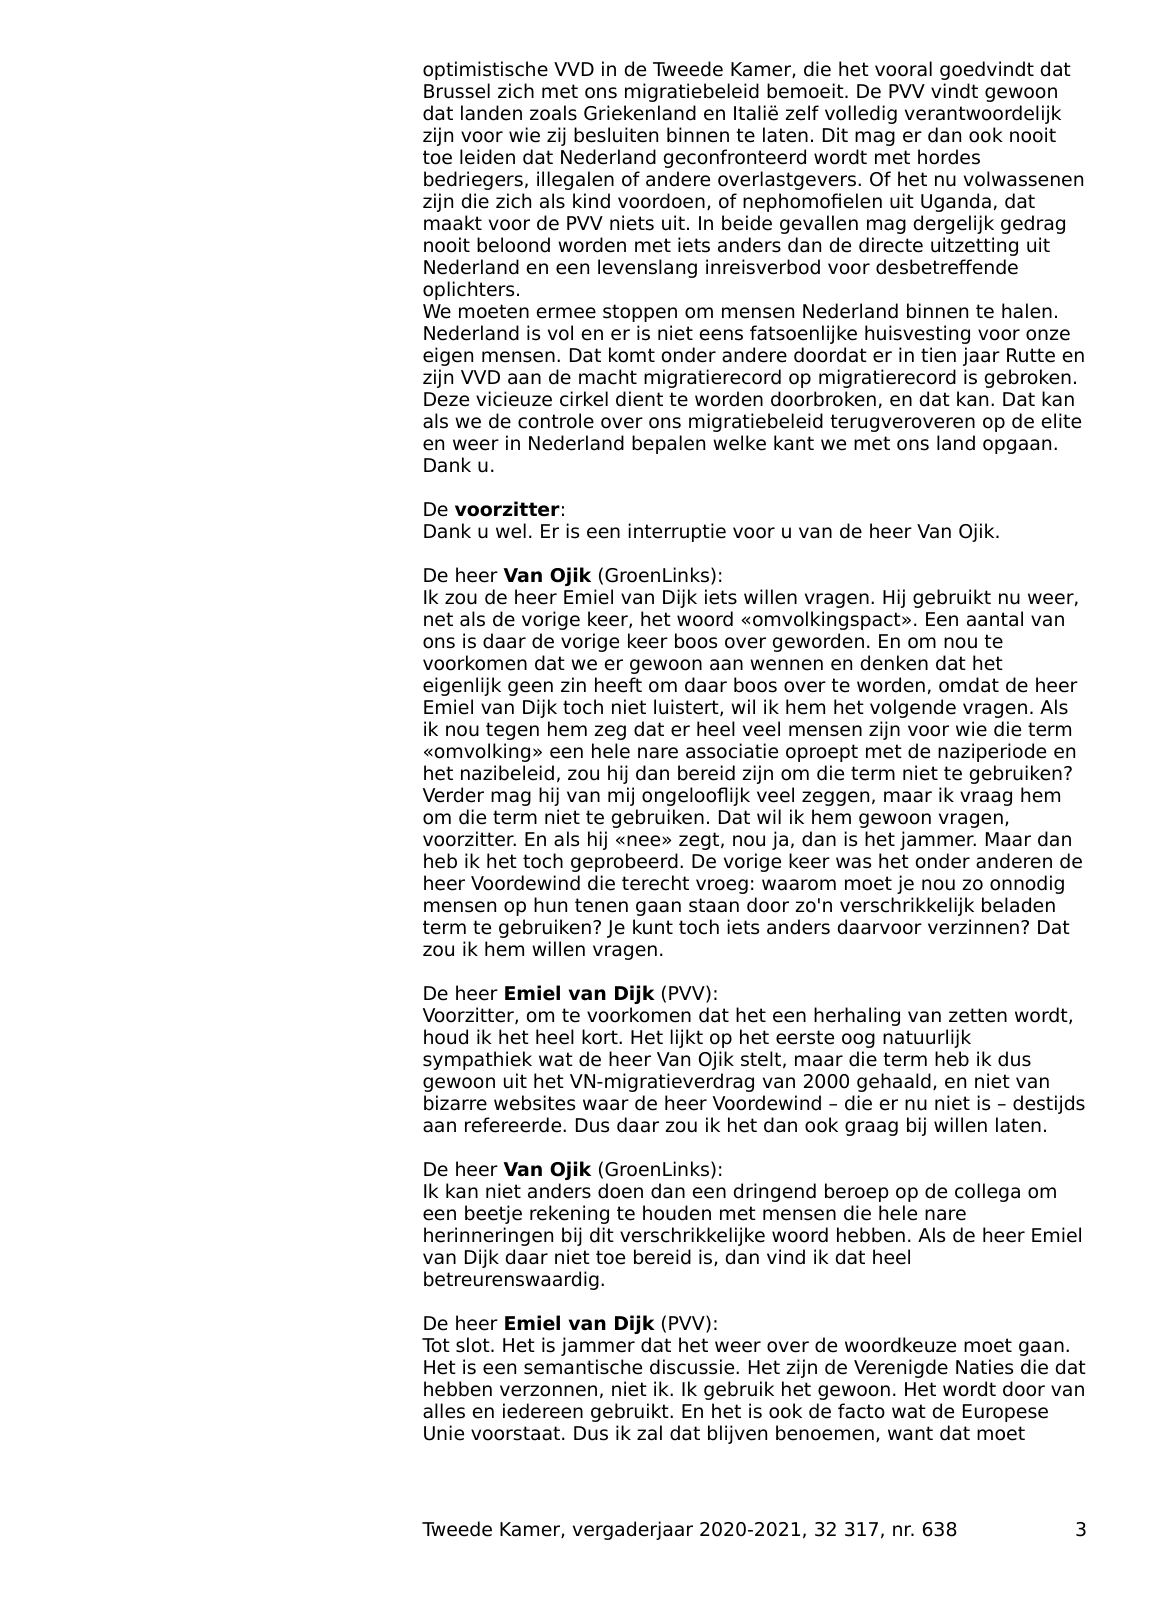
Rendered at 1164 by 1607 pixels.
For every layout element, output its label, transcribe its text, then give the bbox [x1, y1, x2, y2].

text De heer Van Ojik (GroenLinks): [422, 1159, 1087, 1181]
text De voorzitter: [422, 499, 1087, 521]
text De heer Van Ojik (GroenLinks): [422, 565, 1087, 587]
text De heer Emiel van Dijk (PVV): [422, 983, 1087, 1005]
text Voorzitter, om te voorkomen dat het een herhaling van zetten wordt, houd ik het heel kort. Het lijkt op het eerste oog natuurlijk sympathiek wat de heer Van Ojik stelt, maar die term heb ik dus gewoon uit het VN-migratieverdrag van 2000 gehaald, en niet van bizarre websites waar de heer Voordewind – die er nu niet is – destijds aan refereerde. Dus daar zou ik het dan ook graag bij willen laten. [422, 1005, 1087, 1137]
text Tot slot. Het is jammer dat het weer over de woordkeuze moet gaan. Het is een semantische discussie. Het zijn de Verenigde Naties die dat hebben verzonnen, niet ik. Ik gebruik het gewoon. Het wordt door van alles en iedereen gebruikt. En het is ook de facto wat de Europese Unie voorstaat. Dus ik zal dat blijven benoemen, want dat moet [422, 1335, 1087, 1445]
text Dank u. [422, 455, 1087, 477]
text Ik kan niet anders doen dan een dringend beroep op de collega om een beetje rekening te houden met mensen die hele nare herinneringen bij dit verschrikkelijke woord hebben. Als de heer Emiel van Dijk daar niet toe bereid is, dan vind ik dat heel betreurenswaardig. [422, 1181, 1087, 1291]
text De heer Emiel van Dijk (PVV): [422, 1313, 1087, 1335]
text Ik zou de heer Emiel van Dijk iets willen vragen. Hij gebruikt nu weer, net als de vorige keer, het woord «omvolkingspact». Een aantal van ons is daar de vorige keer boos over geworden. En om nou te voorkomen dat we er gewoon aan wennen en denken dat het eigenlijk geen zin heeft om daar boos over te worden, omdat de heer Emiel van Dijk toch niet luistert, wil ik hem het volgende vragen. Als ik nou tegen hem zeg dat er heel veel mensen zijn voor wie die term «omvolking» een hele nare associatie oproept met de naziperiode en het nazibeleid, zou hij dan bereid zijn om die term niet te gebruiken? Verder mag hij van mij ongelooflijk veel zeggen, maar ik vraag hem om die term niet te gebruiken. Dat wil ik hem gewoon vragen, voorzitter. En als hij «nee» zegt, nou ja, dan is het jammer. Maar dan heb ik het toch geprobeerd. De vorige keer was het onder anderen de heer Voordewind die terecht vroeg: waarom moet je nou zo onnodig mensen op hun tenen gaan staan door zo'n verschrikkelijk beladen term te gebruiken? Je kunt toch iets anders daarvoor verzinnen? Dat zou ik hem willen vragen. [422, 587, 1087, 961]
text optimistische VVD in de Tweede Kamer, die het vooral goedvindt dat Brussel zich met ons migratiebeleid bemoeit. De PVV vindt gewoon dat landen zoals Griekenland en Italië zelf volledig verantwoordelijk zijn voor wie zij besluiten binnen te laten. Dit mag er dan ook nooit toe leiden dat Nederland geconfronteerd wordt met hordes bedriegers, illegalen of andere overlastgevers. Of het nu volwassenen zijn die zich als kind voordoen, of nephomofielen uit Uganda, dat maakt voor de PVV niets uit. In beide gevallen mag dergelijk gedrag nooit beloond worden met iets anders dan de directe uitzetting uit Nederland en een levenslang inreisverbod voor desbetreffende oplichters. [422, 59, 1087, 301]
text Dank u wel. Er is een interruptie voor u van de heer Van Ojik. [422, 521, 1087, 543]
text We moeten ermee stoppen om mensen Nederland binnen te halen. Nederland is vol en er is niet eens fatsoenlijke huisvesting voor onze eigen mensen. Dat komt onder andere doordat er in tien jaar Rutte en zijn VVD aan de macht migratierecord op migratierecord is gebroken. Deze vicieuze cirkel dient te worden doorbroken, en dat kan. Dat kan als we de controle over ons migratiebeleid terugveroveren op de elite en weer in Nederland bepalen welke kant we met ons land opgaan. [422, 301, 1087, 455]
